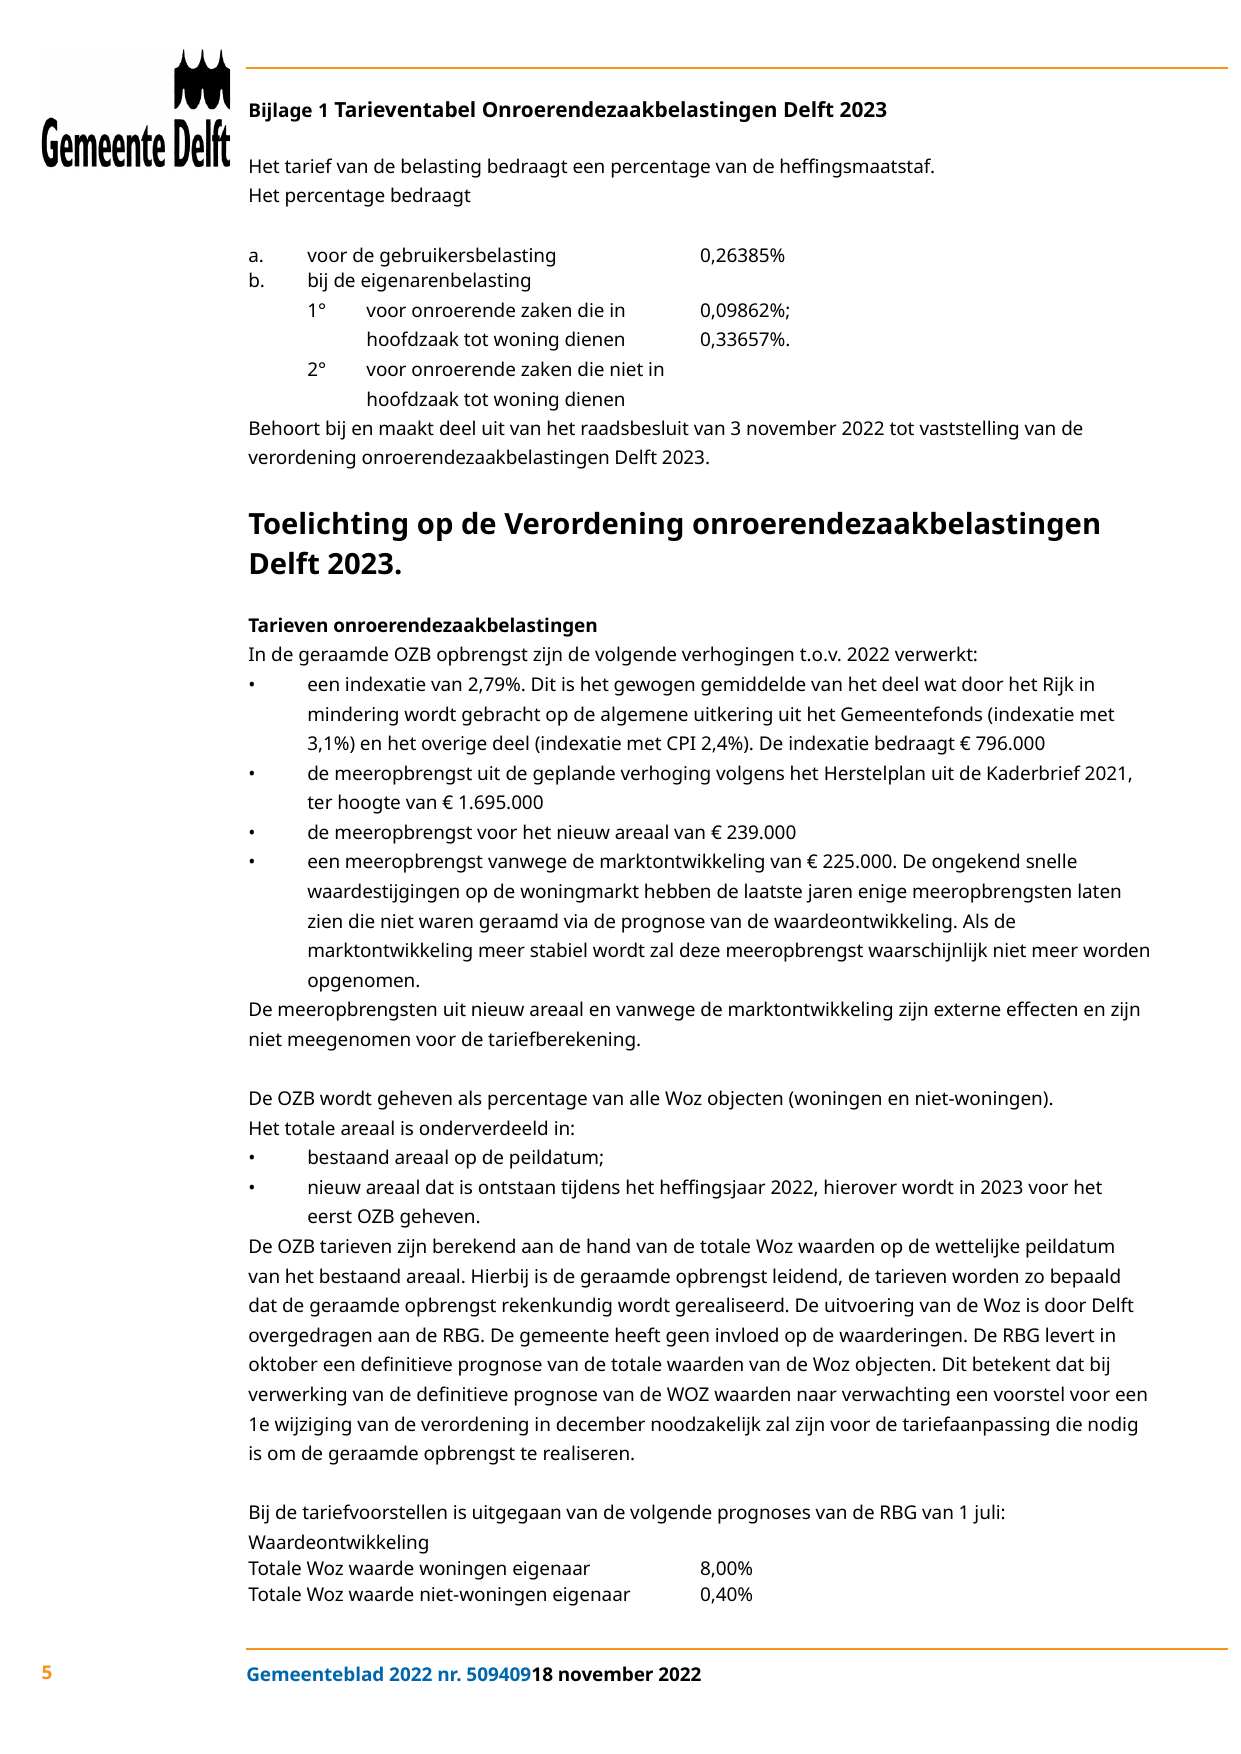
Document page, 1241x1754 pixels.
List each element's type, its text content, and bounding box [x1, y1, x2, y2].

table_cell Totale Woz waarde niet-woningen eigenaar [248, 1581, 700, 1606]
table_cell 8,00% [700, 1555, 1152, 1581]
table_header Waardeontwikkeling [248, 1529, 1152, 1555]
list bestaand areaal op de peildatum; [248, 1144, 1152, 1170]
text Het percentage bedraagt [248, 182, 1152, 208]
text De OZB tarieven zijn berekend aan de hand van de totale Woz waarden op de wettelijke peildatum van het bestaand areaal. Hierbij is de geraamde opbrengst leidend, de tarieven worden zo bepaald dat de geraamde opbrengst rekenkundig wordt gerealiseerd. De uitvoering van de Woz is door Delft overgedragen aan de RBG. De gemeente heeft geen invloed op de waarderingen. De RBG levert in oktober een definitieve prognose van de totale waarden van de Woz objecten. Dit betekent dat bij verwerking van de definitieve prognose van de WOZ waarden naar verwachting een voorstel voor een 1e wijziging van de verordening in december noodzakelijk zal zijn voor de tariefaanpassing die nodig is om de geraamde opbrengst te realiseren. [248, 1233, 1152, 1466]
text In de geraamde OZB opbrengst zijn de volgende verhogingen t.o.v. 2022 verwerkt: [248, 642, 1152, 667]
text Toelichting op de Verordening onroerendezaakbelastingen Delft 2023. [248, 503, 1152, 583]
text Bij de tariefvoorstellen is uitgegaan van de volgende prognoses van de RBG van 1 juli: [248, 1499, 1152, 1525]
text Behoort bij en maakt deel uit van het raadsbesluit van 3 november 2022 tot vaststelling van de verordening onroerendezaakbelastingen Delft 2023. [248, 415, 1152, 470]
table_cell 0,09862%; 0,33657%. [700, 268, 1152, 412]
text De meeropbrengsten uit nieuw areaal en vanwege de marktontwikkeling zijn externe effecten en zijn niet meegenomen voor de tariefberekening. [248, 997, 1152, 1052]
list een indexatie van 2,79%. Dit is het gewogen gemiddelde van het deel wat door het Rijk in mindering wordt gebracht op de algemene uitkering uit het Gemeentefonds (indexatie met 3,1%) en het overige deel (indexatie met CPI 2,4%). De indexatie bedraagt € 796.000 [248, 671, 1152, 756]
text Het totale areaal is onderverdeeld in: [248, 1115, 1152, 1141]
picture [41, 47, 231, 172]
table_cell bij de eigenarenbelasting voor onroerende zaken die in hoofdzaak tot woning dienen voor onroerende zaken die niet in hoofdzaak tot woning dienen [248, 268, 700, 412]
list een meeropbrengst vanwege de marktontwikkeling van € 225.000. De ongekend snelle waardestijgingen op de woningmarkt hebben de laatste jaren enige meeropbrengsten laten zien die niet waren geraamd via de prognose van de waardeontwikkeling. Als de marktontwikkeling meer stabiel wordt zal deze meeropbrengst waarschijnlijk niet meer worden opgenomen. [248, 849, 1152, 993]
table_cell Totale Woz waarde woningen eigenaar [248, 1555, 700, 1581]
table_header voor de gebruikersbelasting [248, 242, 700, 267]
list nieuw areaal dat is ontstaan tijdens het heffingsjaar 2022, hierover wordt in 2023 voor het eerst OZB geheven. [248, 1174, 1152, 1229]
text De OZB wordt geheven als percentage van alle Woz objecten (woningen en niet-woningen). [248, 1085, 1152, 1111]
text Het tarief van de belasting bedraagt een percentage van de heffingsmaatstaf. [248, 153, 1152, 179]
text Bijlage 1 Tarieventabel Onroerendezaakbelastingen Delft 2023 [248, 95, 1152, 123]
list de meeropbrengst uit de geplande verhoging volgens het Herstelplan uit de Kaderbrief 2021, ter hoogte van € 1.695.000 [248, 760, 1152, 815]
table_header 0,26385% [700, 242, 1152, 267]
text Tarieven onroerendezaakbelastingen [248, 612, 1152, 638]
list de meeropbrengst voor het nieuw areaal van € 239.000 [248, 819, 1152, 845]
table_cell 0,40% [700, 1581, 1152, 1606]
